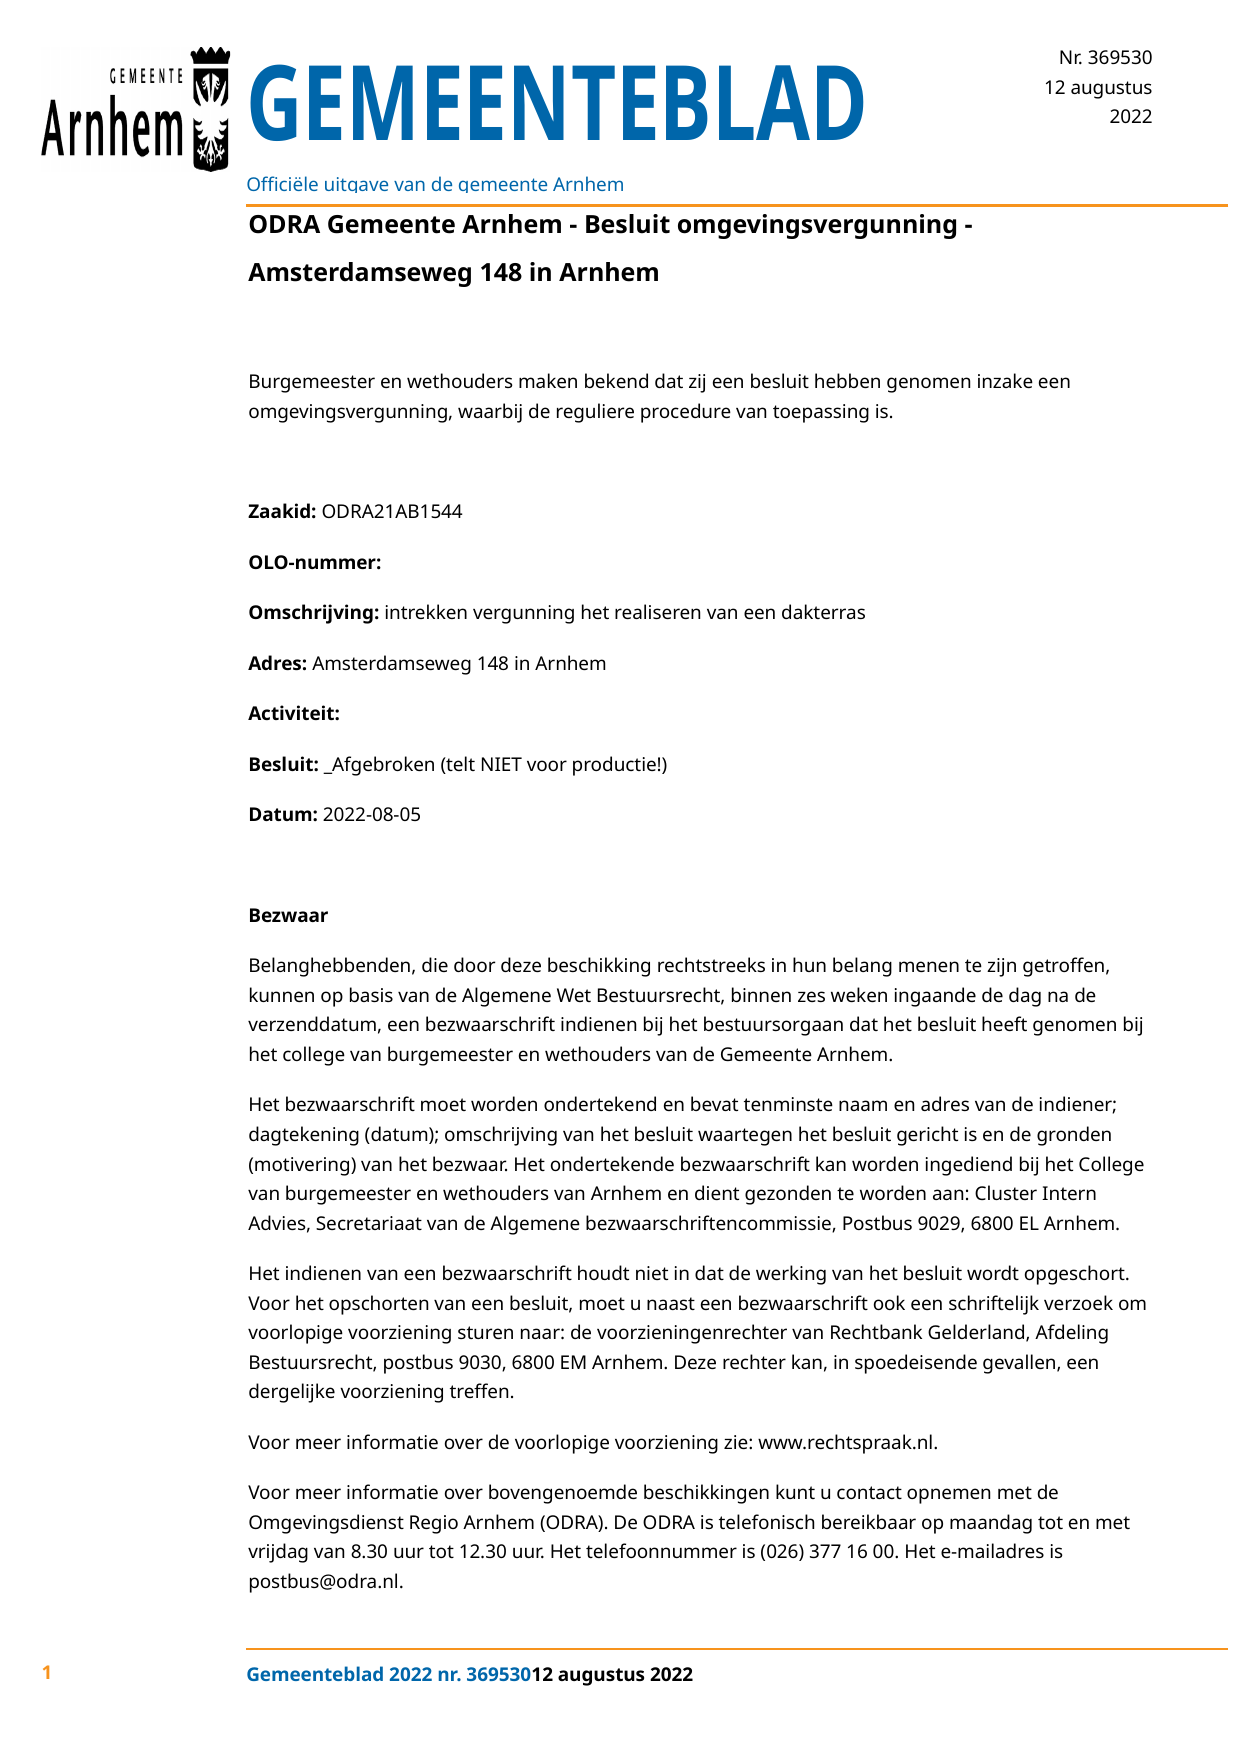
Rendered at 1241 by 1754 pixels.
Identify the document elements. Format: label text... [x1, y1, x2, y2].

text Voor meer informatie over bovengenoemde beschikkingen kunt u contact opnemen met de Omgevingsdienst Regio Arnhem (ODRA). De ODRA is telefonisch bereikbaar op maandag tot en met vrijdag van 8.30 uur tot 12.30 uur. Het telefoonnummer is (026) 377 16 00. Het e-mailadres is postbus@odra.nl. [248, 1479, 1152, 1594]
text Belanghebbenden, die door deze beschikking rechtstreeks in hun belang menen te zijn getroffen, kunnen op basis van de Algemene Wet Bestuursrecht, binnen zes weken ingaande de dag na de verzenddatum, een bezwaarschrift indienen bij het bestuursorgaan dat het besluit heeft genomen bij het college van burgemeester en wethouders van de Gemeente Arnhem. [248, 952, 1152, 1067]
text OLO-nummer: [248, 549, 1152, 575]
text Activiteit: [248, 700, 1152, 726]
text Het bezwaarschrift moet worden ondertekend en bevat tenminste naam en adres van de indiener; dagtekening (datum); omschrijving van het besluit waartegen het besluit gericht is en de gronden (motivering) van het bezwaar. Het ondertekende bezwaarschrift kan worden ingediend bij het College van burgemeester en wethouders van Arnhem en dient gezonden te worden aan: Cluster Intern Advies, Secretariaat van de Algemene bezwaarschriftencommissie, Postbus 9029, 6800 EL Arnhem. [248, 1092, 1152, 1236]
text Datum: 2022-08-05 [248, 801, 1152, 827]
picture [41, 47, 231, 172]
text Bezwaar [248, 902, 1152, 928]
text ODRA Gemeente Arnhem - Besluit omgevingsvergunning - Amsterdamseweg 148 in Arnhem [248, 207, 1152, 288]
text Burgemeester en wethouders maken bekend dat zij een besluit hebben genomen inzake een omgevingsvergunning, waarbij de reguliere procedure van toepassing is. [248, 368, 1152, 424]
text Adres: Amsterdamseweg 148 in Arnhem [248, 650, 1152, 676]
text Het indienen van een bezwaarschrift houdt niet in dat de werking van het besluit wordt opgeschort. Voor het opschorten van een besluit, moet u naast een bezwaarschrift ook een schriftelijk verzoek om voorlopige voorziening sturen naar: de voorzieningenrechter van Rechtbank Gelderland, Afdeling Bestuursrecht, postbus 9030, 6800 EM Arnhem. Deze rechter kan, in spoedeisende gevallen, een dergelijke voorziening treffen. [248, 1260, 1152, 1404]
text Voor meer informatie over de voorlopige voorziening zie: www.rechtspraak.nl. [248, 1429, 1152, 1455]
text Zaakid: ODRA21AB1544 [248, 499, 1152, 524]
text Omschrijving: intrekken vergunning het realiseren van een dakterras [248, 599, 1152, 625]
text Besluit: _Afgebroken (telt NIET voor productie!) [248, 751, 1152, 777]
